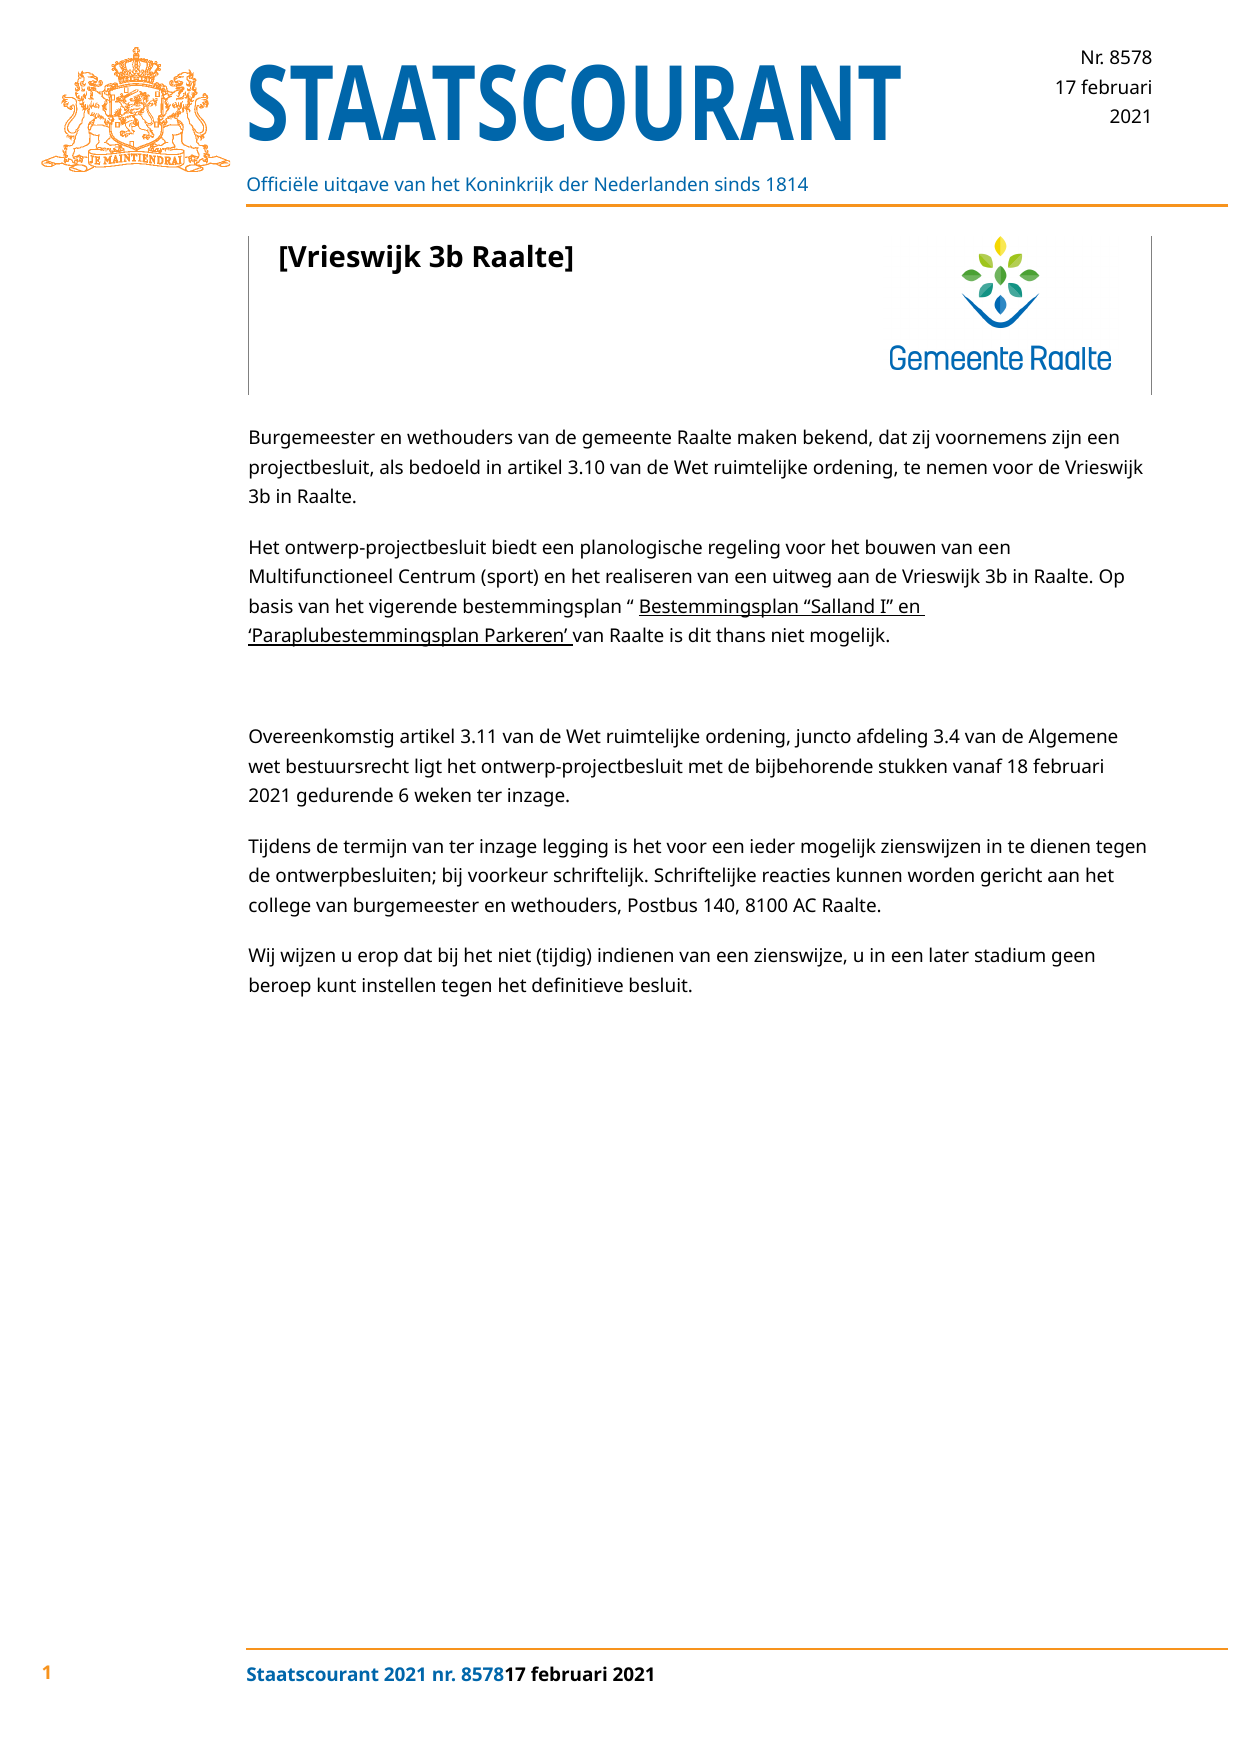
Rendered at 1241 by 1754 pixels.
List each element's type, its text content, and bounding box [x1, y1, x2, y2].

text Overeenkomstig artikel 3.11 van de Wet ruimtelijke ordening, juncto afdeling 3.4 van de Algemene wet bestuursrecht ligt het ontwerp-projectbesluit met de bijbehorende stukken vanaf 18 februari 2021 gedurende 6 weken ter inzage. [248, 723, 1152, 808]
picture [41, 47, 231, 172]
text Het ontwerp-projectbesluit biedt een planologische regeling voor het bouwen van een Multifunctioneel Centrum (sport) en het realiseren van een uitweg aan de Vrieswijk 3b in Raalte. Op basis van het vigerende bestemmingsplan “ Bestemmingsplan “Salland I” en ‘Paraplubestemmingsplan Parkeren’ van Raalte is dit thans niet mogelijk. [248, 534, 1152, 648]
text Tijdens de termijn van ter inzage legging is het voor een ieder mogelijk zienswijzen in te dienen tegen de ontwerpbesluiten; bij voorkeur schriftelijk. Schriftelijke reacties kunnen worden gericht aan het college van burgemeester en wethouders, Postbus 140, 8100 AC Raalte. [248, 833, 1152, 918]
table_header [850, 236, 1151, 395]
text Wij wijzen u erop dat bij het niet (tijdig) indienen van een zienswijze, u in een later stadium geen beroep kunt instellen tegen het definitieve besluit. [248, 943, 1152, 998]
table_header [Vrieswijk 3b Raalte] [249, 236, 850, 395]
picture [882, 236, 1119, 370]
text Burgemeester en wethouders van de gemeente Raalte maken bekend, dat zij voornemens zijn een projectbesluit, als bedoeld in artikel 3.10 van de Wet ruimtelijke ordening, te nemen voor de Vrieswijk 3b in Raalte. [248, 424, 1152, 509]
